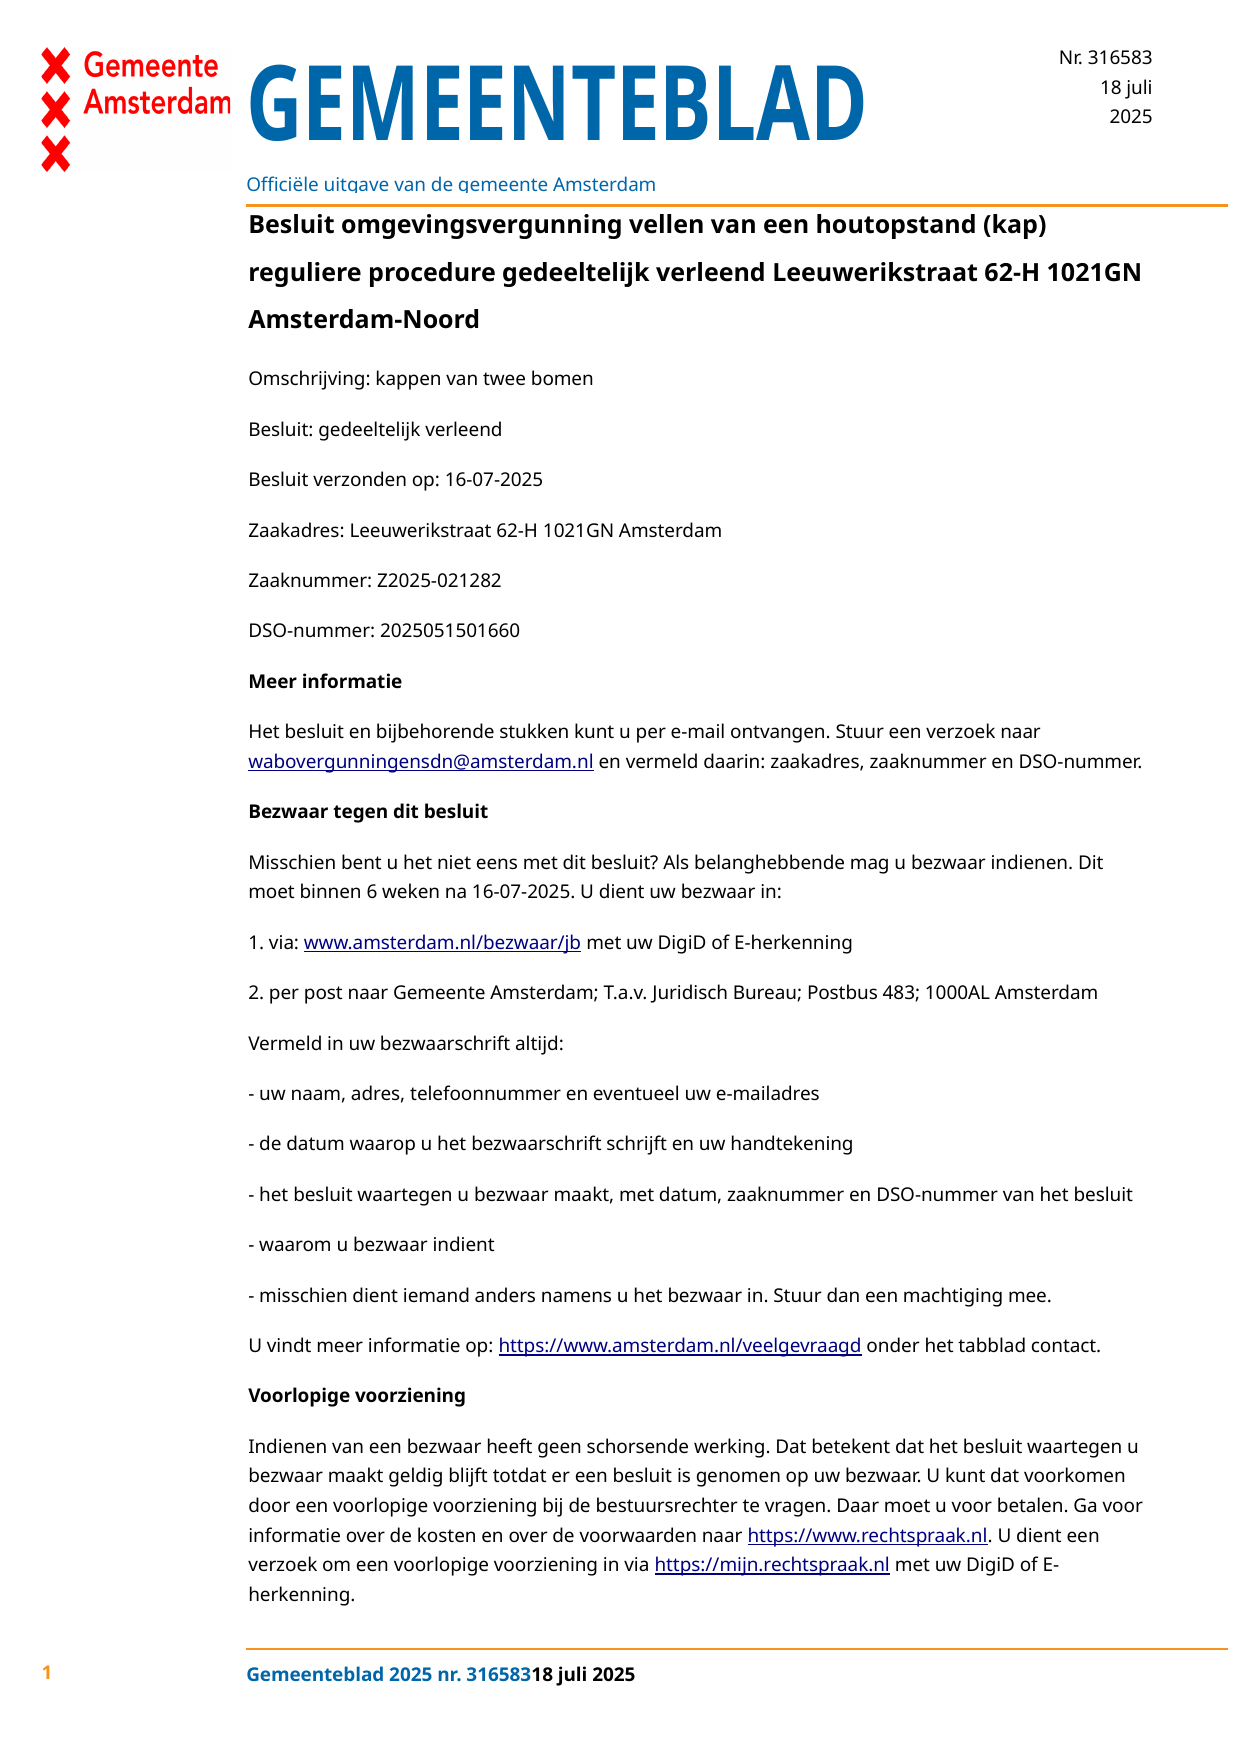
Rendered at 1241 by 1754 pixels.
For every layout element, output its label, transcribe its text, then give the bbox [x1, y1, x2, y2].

text - uw naam, adres, telefoonnummer en eventueel uw e-mailadres [248, 1080, 1152, 1106]
text Zaakadres: Leeuwerikstraat 62-H 1021GN Amsterdam [248, 517, 1152, 542]
text - misschien dient iemand anders namens u het bezwaar in. Stuur dan een machtiging mee. [248, 1282, 1152, 1307]
text Vermeld in uw bezwaarschrift altijd: [248, 1030, 1152, 1055]
text Besluit: gedeeltelijk verleend [248, 416, 1152, 442]
text Omschrijving: kappen van twee bomen [248, 366, 1152, 391]
picture [41, 47, 231, 172]
text DSO-nummer: 2025051501660 [248, 618, 1152, 643]
text Besluit verzonden op: 16-07-2025 [248, 466, 1152, 492]
text Bezwaar tegen dit besluit [248, 798, 1152, 824]
text Voorlopige voorziening [248, 1383, 1152, 1408]
text - het besluit waartegen u bezwaar maakt, met datum, zaaknummer en DSO-nummer van het besluit [248, 1181, 1152, 1207]
text - de datum waarop u het bezwaarschrift schrijft en uw handtekening [248, 1131, 1152, 1156]
text 1. via: www.amsterdam.nl/bezwaar/jb met uw DigiD of E-herkenning [248, 929, 1152, 954]
text Besluit omgevingsvergunning vellen van een houtopstand (kap) reguliere procedure gedeeltelijk verleend Leeuwerikstraat 62-H 1021GN Amsterdam-Noord [248, 207, 1152, 336]
text Meer informatie [248, 668, 1152, 694]
text Zaaknummer: Z2025-021282 [248, 567, 1152, 593]
text Het besluit en bijbehorende stukken kunt u per e-mail ontvangen. Stuur een verzoek naar wabovergunningensdn@amsterdam.nl en vermeld daarin: zaakadres, zaaknummer en DSO-nummer. [248, 718, 1152, 774]
text 2. per post naar Gemeente Amsterdam; T.a.v. Juridisch Bureau; Postbus 483; 1000AL Amsterdam [248, 979, 1152, 1005]
text U vindt meer informatie op: https://www.amsterdam.nl/veelgevraagd onder het tabblad contact. [248, 1332, 1152, 1358]
text - waarom u bezwaar indient [248, 1231, 1152, 1257]
text Indienen van een bezwaar heeft geen schorsende werking. Dat betekent dat het besluit waartegen u bezwaar maakt geldig blijft totdat er een besluit is genomen op uw bezwaar. U kunt dat voorkomen door een voorlopige voorziening bij de bestuursrechter te vragen. Daar moet u voor betalen. Ga voor informatie over de kosten en over de voorwaarden naar https://www.rechtspraak.nl. U dient een verzoek om een voorlopige voorziening in via https://mijn.rechtspraak.nl met uw DigiD of E-herkenning. [248, 1433, 1152, 1607]
text Misschien bent u het niet eens met dit besluit? Als belanghebbende mag u bezwaar indienen. Dit moet binnen 6 weken na 16-07-2025. U dient uw bezwaar in: [248, 849, 1152, 904]
